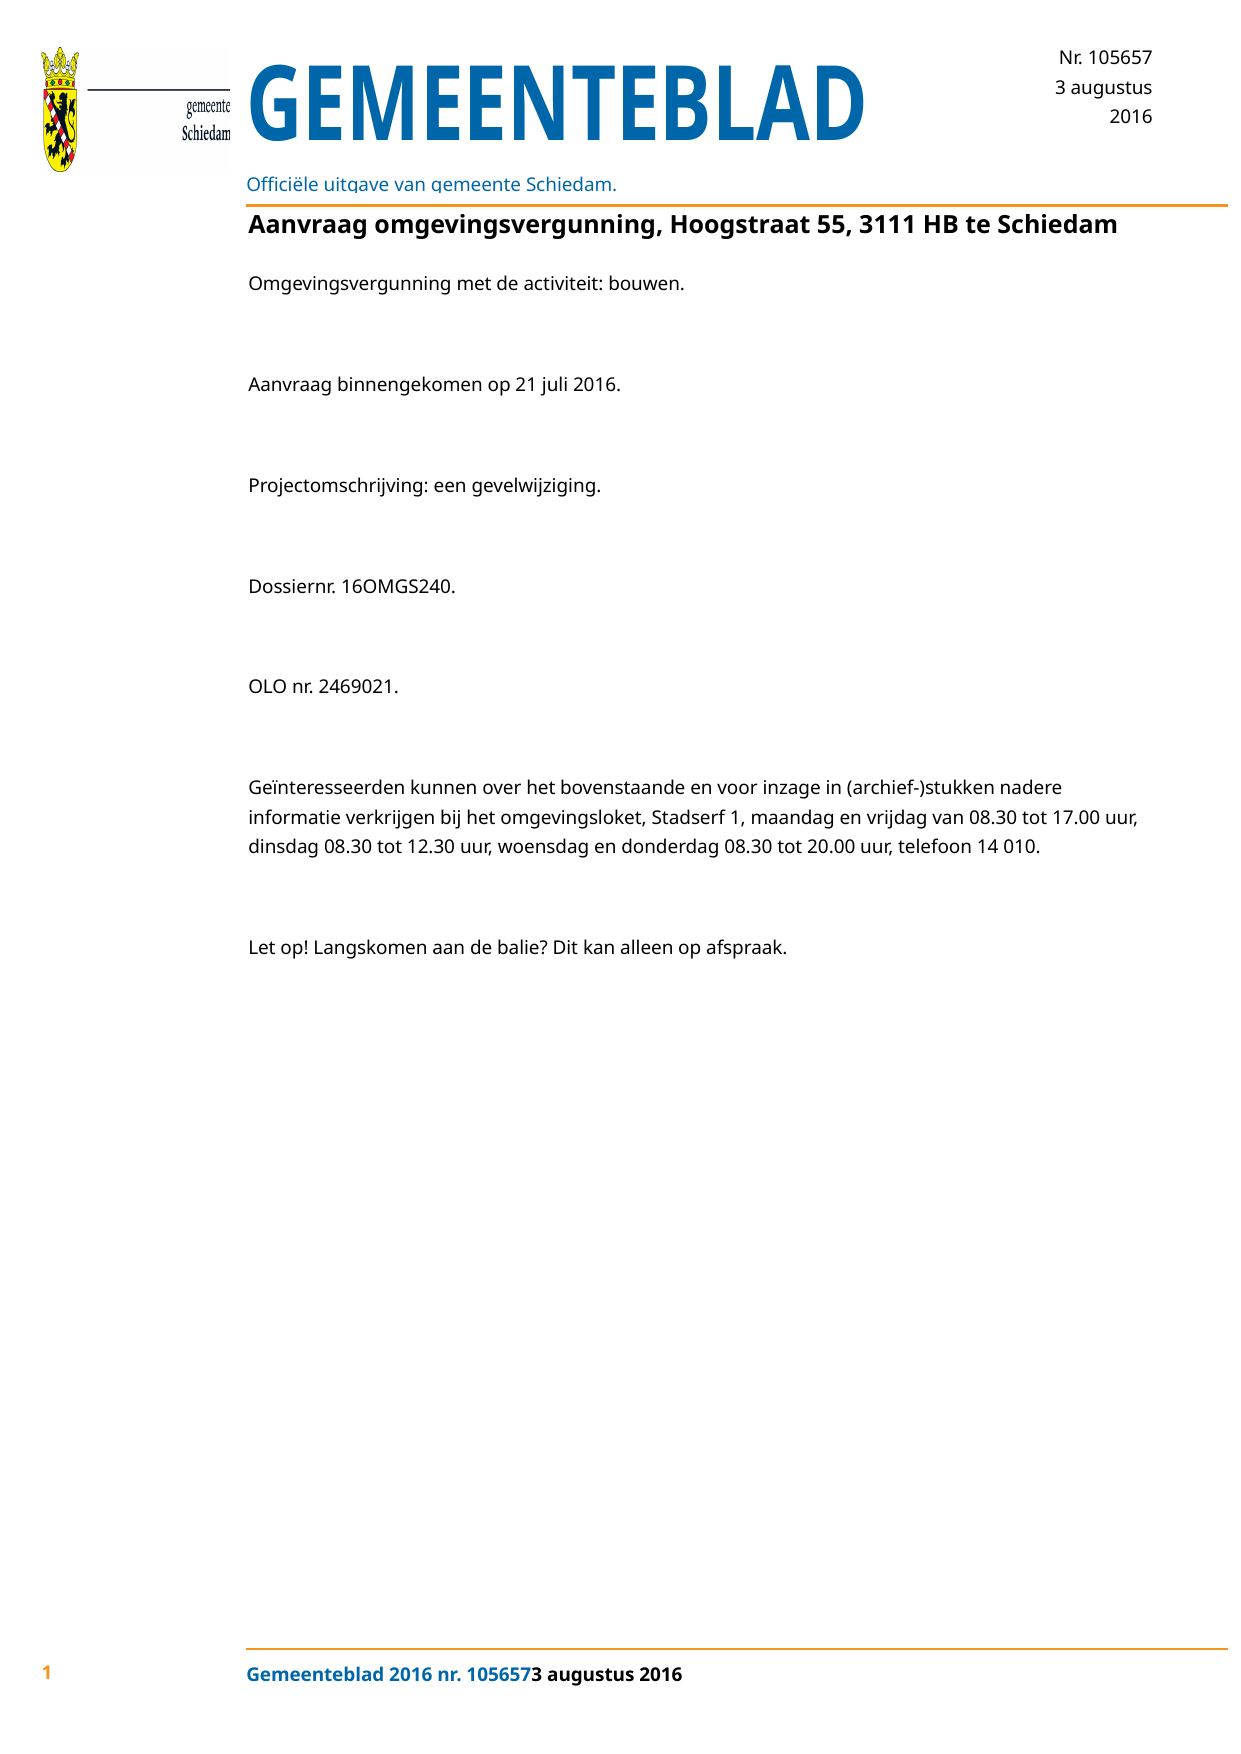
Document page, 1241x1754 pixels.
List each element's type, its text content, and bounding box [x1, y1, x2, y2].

text Aanvraag omgevingsvergunning, Hoogstraat 55, 3111 HB te Schiedam [248, 207, 1152, 241]
text Aanvraag binnengekomen op 21 juli 2016. [248, 371, 1152, 397]
text Dossiernr. 16OMGS240. [248, 573, 1152, 598]
text Let op! Langskomen aan de balie? Dit kan alleen op afspraak. [248, 934, 1152, 960]
text Projectomschrijving: een gevelwijziging. [248, 472, 1152, 498]
text Omgevingsvergunning met de activiteit: bouwen. [248, 270, 1152, 296]
picture [41, 47, 231, 172]
text Geïnteresseerden kunnen over het bovenstaande en voor inzage in (archief-)stukken nadere informatie verkrijgen bij het omgevingsloket, Stadserf 1, maandag en vrijdag van 08.30 tot 17.00 uur, dinsdag 08.30 tot 12.30 uur, woensdag en donderdag 08.30 tot 20.00 uur, telefoon 14 010. [248, 774, 1152, 859]
text OLO nr. 2469021. [248, 674, 1152, 699]
